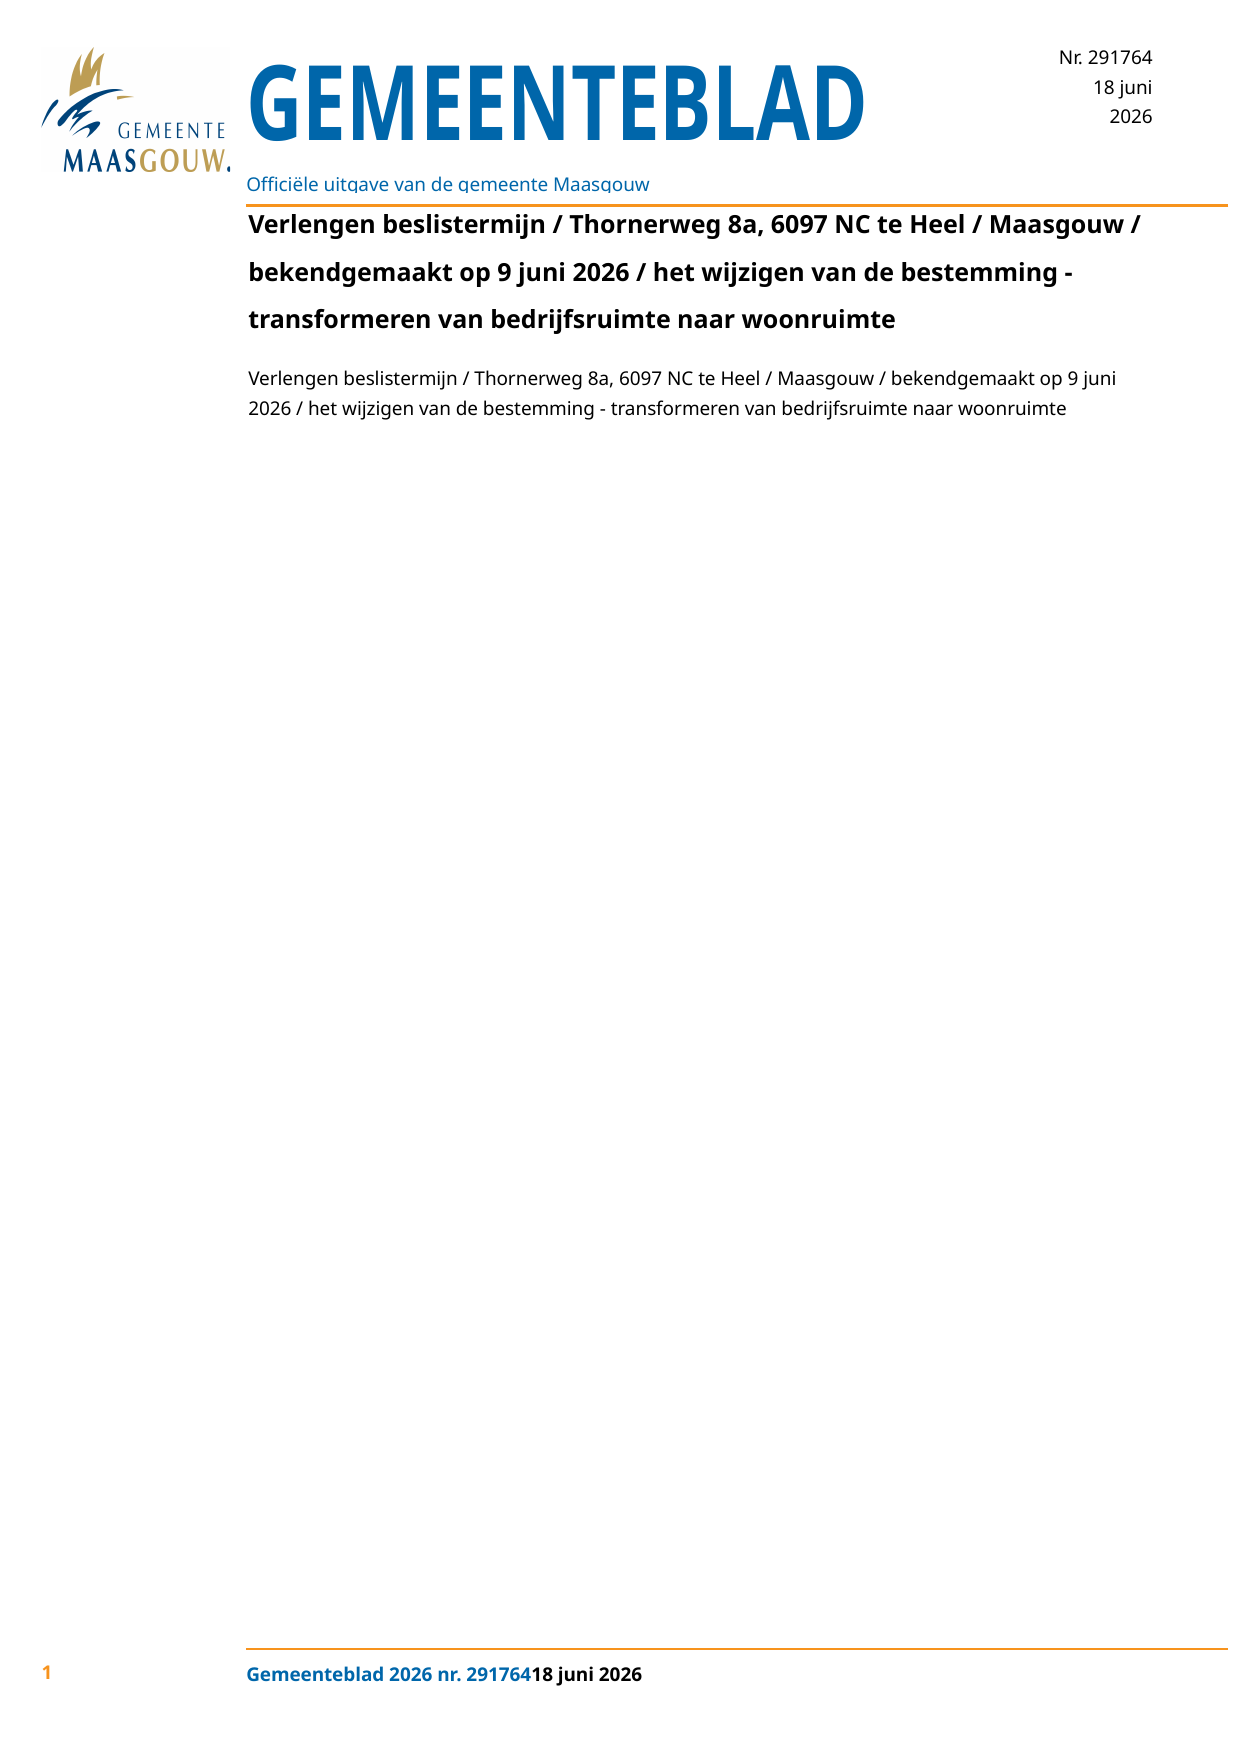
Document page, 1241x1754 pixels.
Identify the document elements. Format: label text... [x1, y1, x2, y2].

text Verlengen beslistermijn / Thornerweg 8a, 6097 NC te Heel / Maasgouw / bekendgemaakt op 9 juni 2026 / het wijzigen van de bestemming - transformeren van bedrijfsruimte naar woonruimte [248, 207, 1152, 336]
picture [41, 47, 231, 172]
text Verlengen beslistermijn / Thornerweg 8a, 6097 NC te Heel / Maasgouw / bekendgemaakt op 9 juni 2026 / het wijzigen van de bestemming - transformeren van bedrijfsruimte naar woonruimte [248, 366, 1152, 421]
